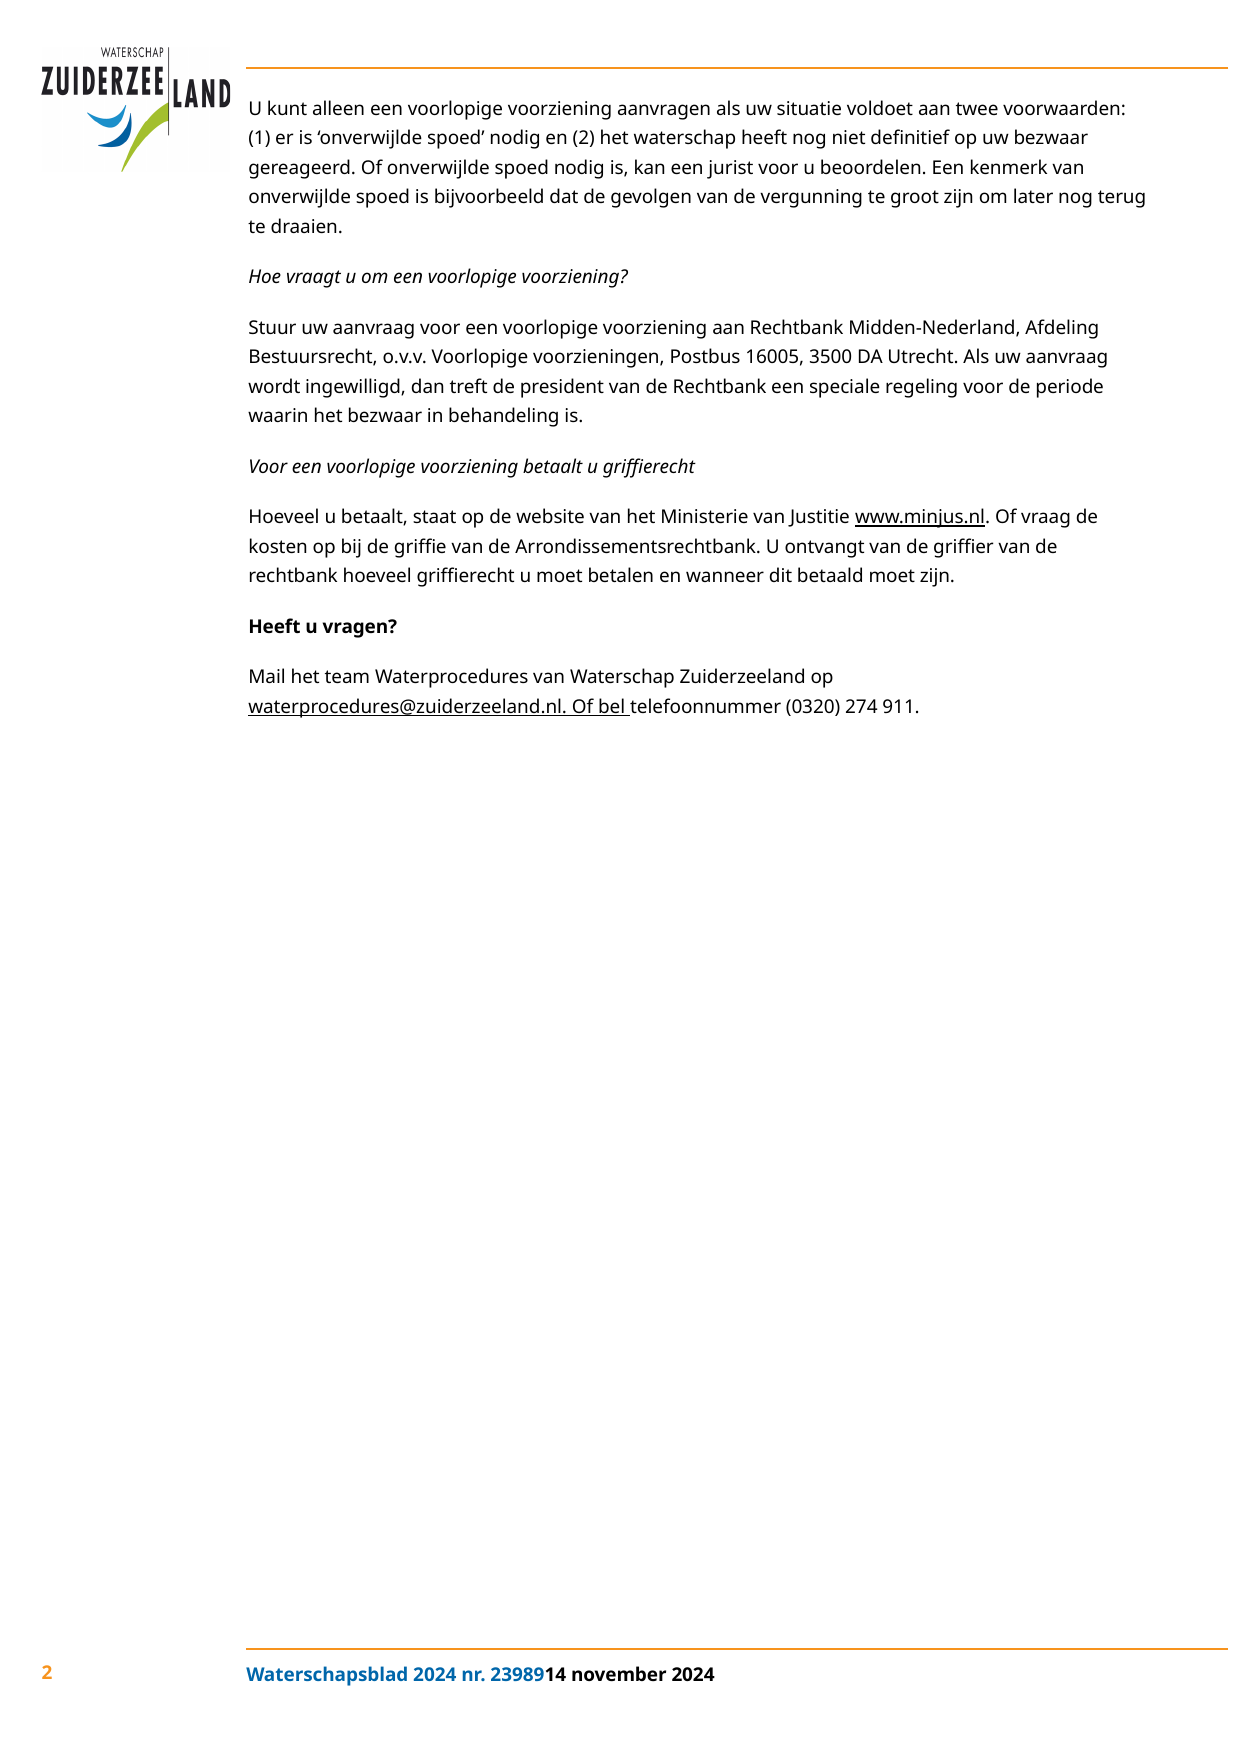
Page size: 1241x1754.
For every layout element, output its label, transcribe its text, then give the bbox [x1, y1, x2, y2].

text Voor een voorlopige voorziening betaalt u griffierecht [248, 453, 1152, 479]
text Hoeveel u betaalt, staat op de website van het Ministerie van Justitie www.minjus.nl. Of vraag de kosten op bij de griffie van de Arrondissementsrechtbank. U ontvangt van de griffier van de rechtbank hoeveel griffierecht u moet betalen en wanneer dit betaald moet zijn. [248, 503, 1152, 588]
picture [41, 47, 231, 172]
text Mail het team Waterprocedures van Waterschap Zuiderzeeland op waterprocedures@zuiderzeeland.nl. Of bel telefoonnummer (0320) 274 911. [248, 663, 1152, 719]
text Heeft u vragen? [248, 613, 1152, 639]
text U kunt alleen een voorlopige voorziening aanvragen als uw situatie voldoet aan twee voorwaarden: (1) er is ‘onverwijlde spoed’ nodig en (2) het waterschap heeft nog niet definitief op uw bezwaar gereageerd. Of onverwijlde spoed nodig is, kan een jurist voor u beoordelen. Een kenmerk van onverwijlde spoed is bijvoorbeeld dat de gevolgen van de vergunning te groot zijn om later nog terug te draaien. [248, 95, 1152, 239]
text Hoe vraagt u om een voorlopige voorziening? [248, 263, 1152, 289]
text Stuur uw aanvraag voor een voorlopige voorziening aan Rechtbank Midden-Nederland, Afdeling Bestuursrecht, o.v.v. Voorlopige voorzieningen, Postbus 16005, 3500 DA Utrecht. Als uw aanvraag wordt ingewilligd, dan treft de president van de Rechtbank een speciale regeling voor de periode waarin het bezwaar in behandeling is. [248, 314, 1152, 428]
